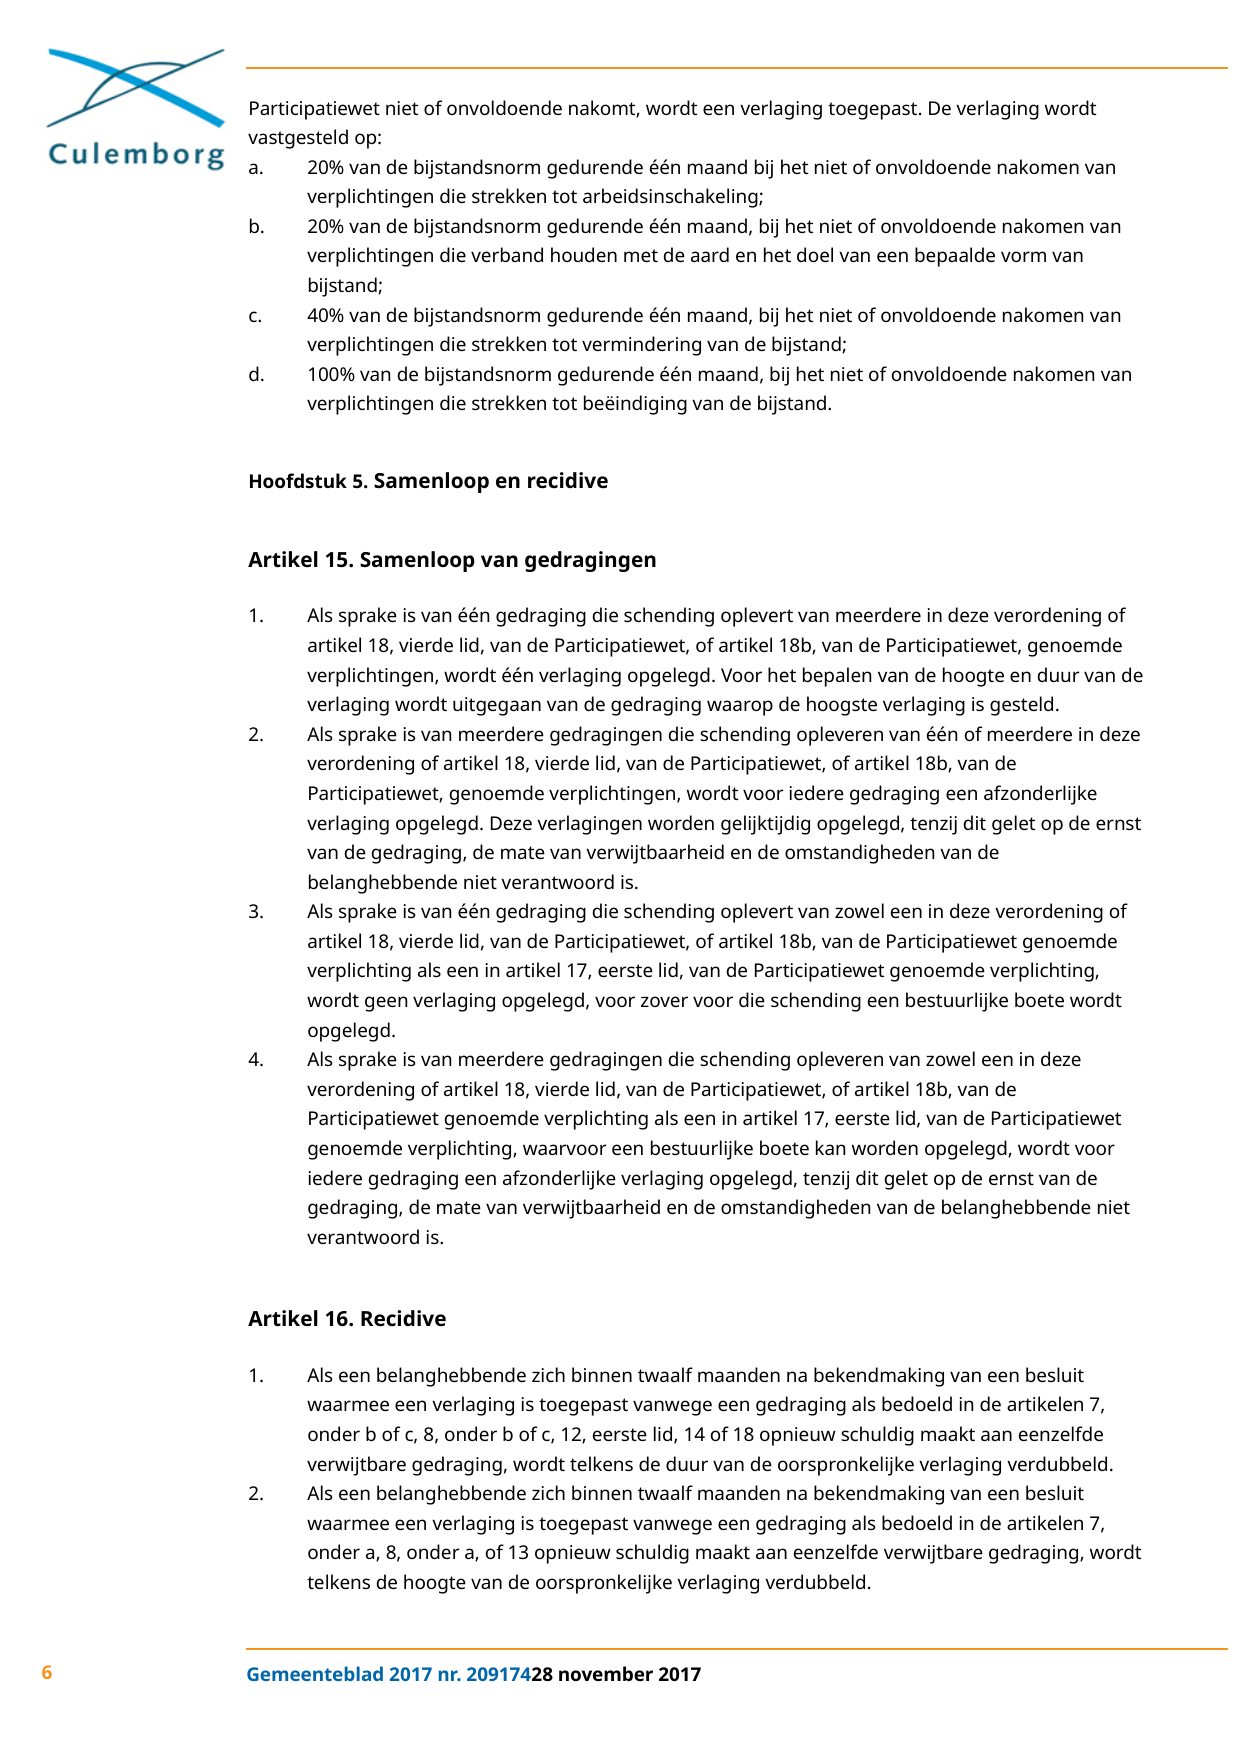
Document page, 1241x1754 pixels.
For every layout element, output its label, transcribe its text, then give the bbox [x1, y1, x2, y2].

list 20% van de bijstandsnorm gedurende één maand bij het niet of onvoldoende nakomen van verplichtingen die strekken tot arbeidsinschakeling; [248, 154, 1152, 209]
text Hoofdstuk 5. Samenloop en recidive [248, 466, 1152, 494]
picture [41, 47, 231, 172]
text Artikel 16. Recidive [248, 1304, 1152, 1332]
list 100% van de bijstandsnorm gedurende één maand, bij het niet of onvoldoende nakomen van verplichtingen die strekken tot beëindiging van de bijstand. [248, 361, 1152, 416]
list Als sprake is van meerdere gedragingen die schending opleveren van zowel een in deze verordening of artikel 18, vierde lid, van de Participatiewet, of artikel 18b, van de Participatiewet genoemde verplichting als een in artikel 17, eerste lid, van de Participatiewet genoemde verplichting, waarvoor een bestuurlijke boete kan worden opgelegd, wordt voor iedere gedraging een afzonderlijke verlaging opgelegd, tenzij dit gelet op de ernst van de gedraging, de mate van verwijtbaarheid en de omstandigheden van de belanghebbende niet verantwoord is. [248, 1046, 1152, 1250]
text Participatiewet niet of onvoldoende nakomt, wordt een verlaging toegepast. De verlaging wordt vastgesteld op: [248, 95, 1152, 150]
list Als sprake is van één gedraging die schending oplevert van meerdere in deze verordening of artikel 18, vierde lid, van de Participatiewet, of artikel 18b, van de Participatiewet, genoemde verplichtingen, wordt één verlaging opgelegd. Voor het bepalen van de hoogte en duur van de verlaging wordt uitgegaan van de gedraging waarop de hoogste verlaging is gesteld. [248, 603, 1152, 717]
list 20% van de bijstandsnorm gedurende één maand, bij het niet of onvoldoende nakomen van verplichtingen die verband houden met de aard en het doel van een bepaalde vorm van bijstand; [248, 213, 1152, 298]
list Als sprake is van meerdere gedragingen die schending opleveren van één of meerdere in deze verordening of artikel 18, vierde lid, van de Participatiewet, of artikel 18b, van de Participatiewet, genoemde verplichtingen, wordt voor iedere gedraging een afzonderlijke verlaging opgelegd. Deze verlagingen worden gelijktijdig opgelegd, tenzij dit gelet op de ernst van de gedraging, de mate van verwijtbaarheid en de omstandigheden van de belanghebbende niet verantwoord is. [248, 721, 1152, 895]
text Artikel 15. Samenloop van gedragingen [248, 545, 1152, 573]
list Als een belanghebbende zich binnen twaalf maanden na bekendmaking van een besluit waarmee een verlaging is toegepast vanwege een gedraging als bedoeld in de artikelen 7, onder b of c, 8, onder b of c, 12, eerste lid, 14 of 18 opnieuw schuldig maakt aan eenzelfde verwijtbare gedraging, wordt telkens de duur van de oorspronkelijke verlaging verdubbeld. [248, 1362, 1152, 1476]
list 40% van de bijstandsnorm gedurende één maand, bij het niet of onvoldoende nakomen van verplichtingen die strekken tot vermindering van de bijstand; [248, 302, 1152, 357]
list Als sprake is van één gedraging die schending oplevert van zowel een in deze verordening of artikel 18, vierde lid, van de Participatiewet, of artikel 18b, van de Participatiewet genoemde verplichting als een in artikel 17, eerste lid, van de Participatiewet genoemde verplichting, wordt geen verlaging opgelegd, voor zover voor die schending een bestuurlijke boete wordt opgelegd. [248, 898, 1152, 1043]
list Als een belanghebbende zich binnen twaalf maanden na bekendmaking van een besluit waarmee een verlaging is toegepast vanwege een gedraging als bedoeld in de artikelen 7, onder a, 8, onder a, of 13 opnieuw schuldig maakt aan eenzelfde verwijtbare gedraging, wordt telkens de hoogte van de oorspronkelijke verlaging verdubbeld. [248, 1480, 1152, 1595]
